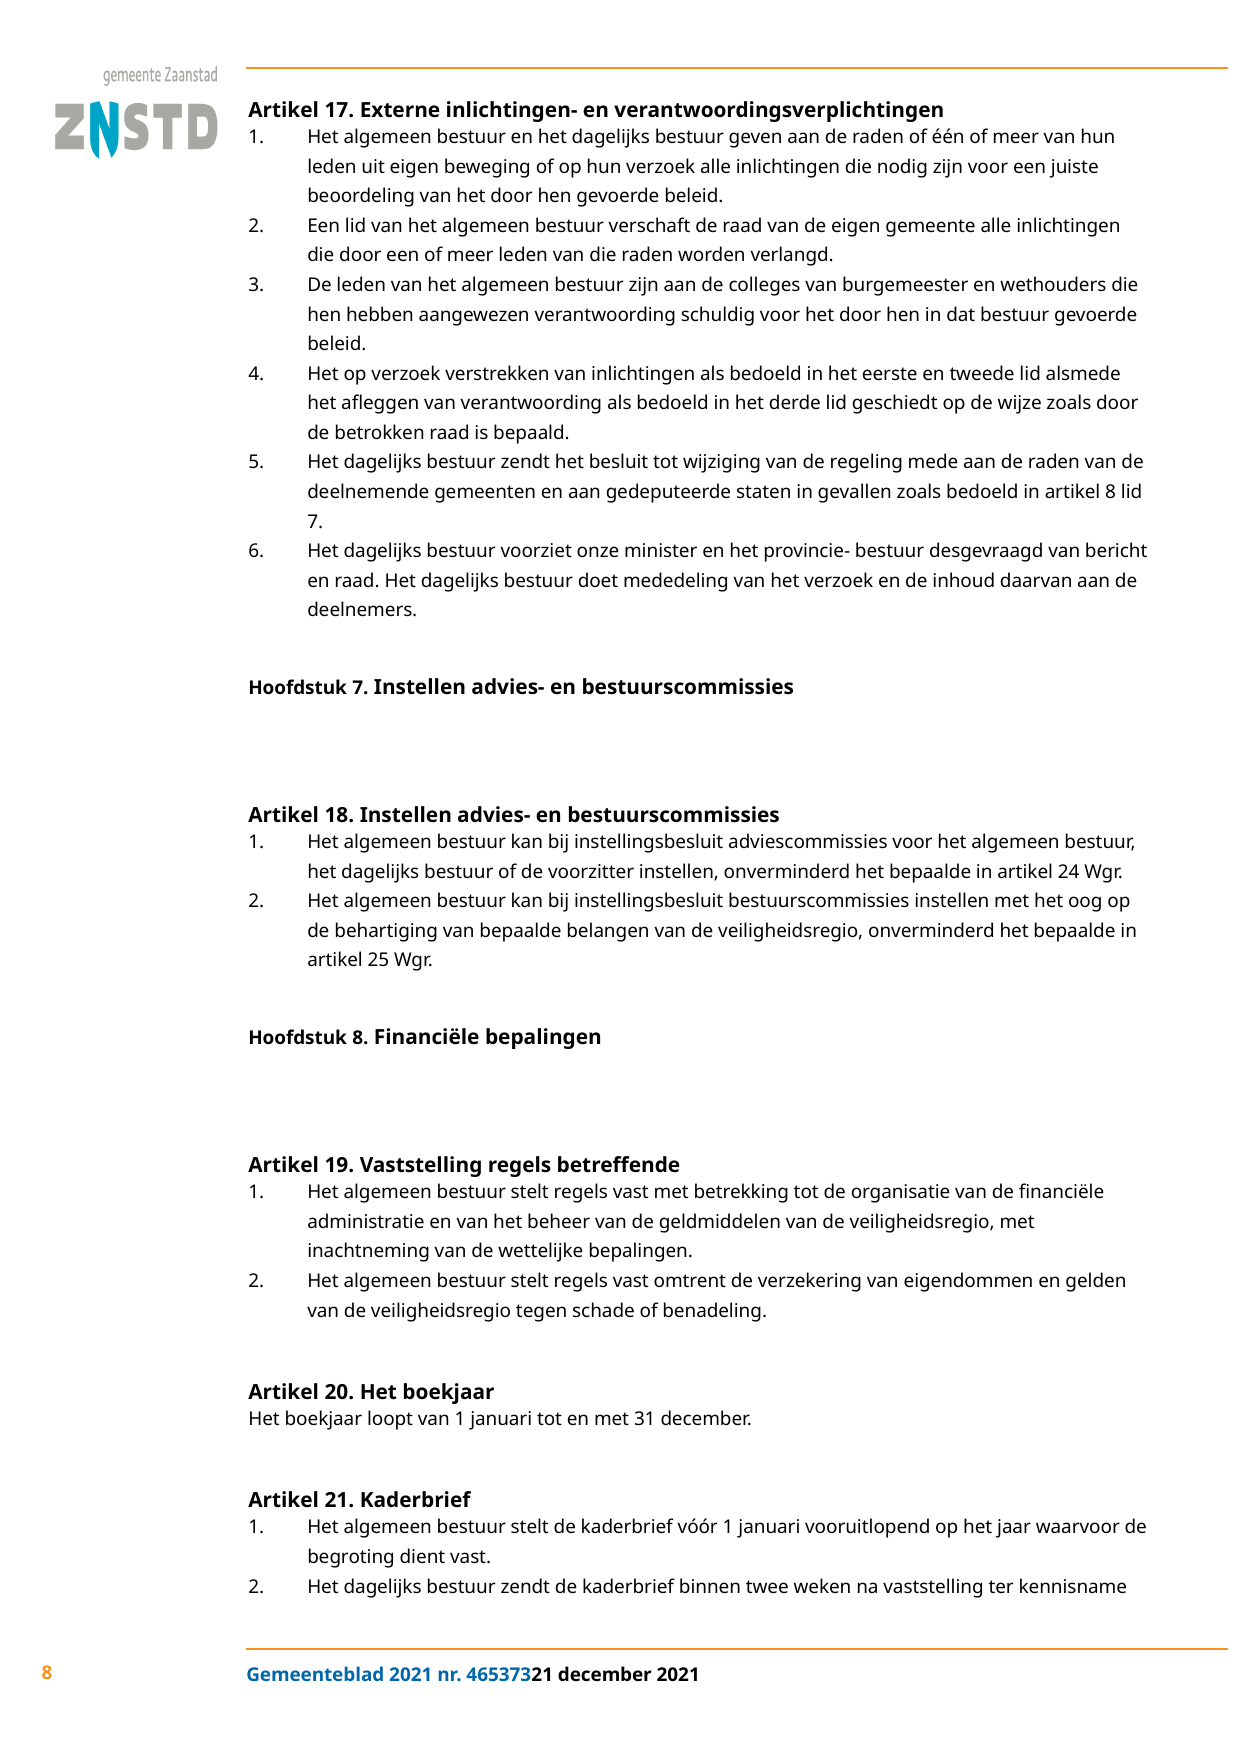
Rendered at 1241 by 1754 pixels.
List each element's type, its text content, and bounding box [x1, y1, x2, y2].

list Het dagelijks bestuur voorziet onze minister en het provincie- bestuur desgevraagd van bericht en raad. Het dagelijks bestuur doet mededeling van het verzoek en de inhoud daarvan aan de deelnemers. [248, 537, 1152, 622]
text Artikel 18. Instellen advies- en bestuurscommissies [248, 800, 1152, 828]
list Het algemeen bestuur en het dagelijks bestuur geven aan de raden of één of meer van hun leden uit eigen beweging of op hun verzoek alle inlichtingen die nodig zijn voor een juiste beoordeling van het door hen gevoerde beleid. [248, 123, 1152, 208]
list Het op verzoek verstrekken van inlichtingen als bedoeld in het eerste en tweede lid alsmede het afleggen van verantwoording als bedoeld in het derde lid geschiedt op de wijze zoals door de betrokken raad is bepaald. [248, 360, 1152, 445]
list Het algemeen bestuur stelt de kaderbrief vóór 1 januari vooruitlopend op het jaar waarvoor de begroting dient vast. [248, 1514, 1152, 1569]
text Hoofdstuk 7. Instellen advies- en bestuurscommissies [248, 672, 1152, 700]
list Het algemeen bestuur kan bij instellingsbesluit bestuurscommissies instellen met het oog op de behartiging van bepaalde belangen van de veiligheidsregio, onverminderd het bepaalde in artikel 25 Wgr. [248, 887, 1152, 972]
text Artikel 19. Vaststelling regels betreffende [248, 1150, 1152, 1178]
picture [41, 47, 231, 172]
text Artikel 20. Het boekjaar [248, 1377, 1152, 1405]
list De leden van het algemeen bestuur zijn aan de colleges van burgemeester en wethouders die hen hebben aangewezen verantwoording schuldig voor het door hen in dat bestuur gevoerde beleid. [248, 271, 1152, 356]
list Het algemeen bestuur kan bij instellingsbesluit adviescommissies voor het algemeen bestuur, het dagelijks bestuur of de voorzitter instellen, onverminderd het bepaalde in artikel 24 Wgr. [248, 828, 1152, 884]
text Artikel 21. Kaderbrief [248, 1485, 1152, 1514]
text Het boekjaar loopt van 1 januari tot en met 31 december. [248, 1405, 1152, 1431]
list Het dagelijks bestuur zendt het besluit tot wijziging van de regeling mede aan de raden van de deelnemende gemeenten en aan gedeputeerde staten in gevallen zoals bedoeld in artikel 8 lid 7. [248, 449, 1152, 533]
list Het algemeen bestuur stelt regels vast omtrent de verzekering van eigendommen en gelden van de veiligheidsregio tegen schade of benadeling. [248, 1267, 1152, 1322]
list Het algemeen bestuur stelt regels vast met betrekking tot de organisatie van de financiële administratie en van het beheer van de geldmiddelen van de veiligheidsregio, met inachtneming van de wettelijke bepalingen. [248, 1178, 1152, 1263]
list Een lid van het algemeen bestuur verschaft de raad van de eigen gemeente alle inlichtingen die door een of meer leden van die raden worden verlangd. [248, 212, 1152, 267]
text Artikel 17. Externe inlichtingen- en verantwoordingsverplichtingen [248, 95, 1152, 123]
text Hoofdstuk 8. Financiële bepalingen [248, 1022, 1152, 1050]
list Het dagelijks bestuur zendt de kaderbrief binnen twee weken na vaststelling ter kennisname [248, 1573, 1152, 1598]
